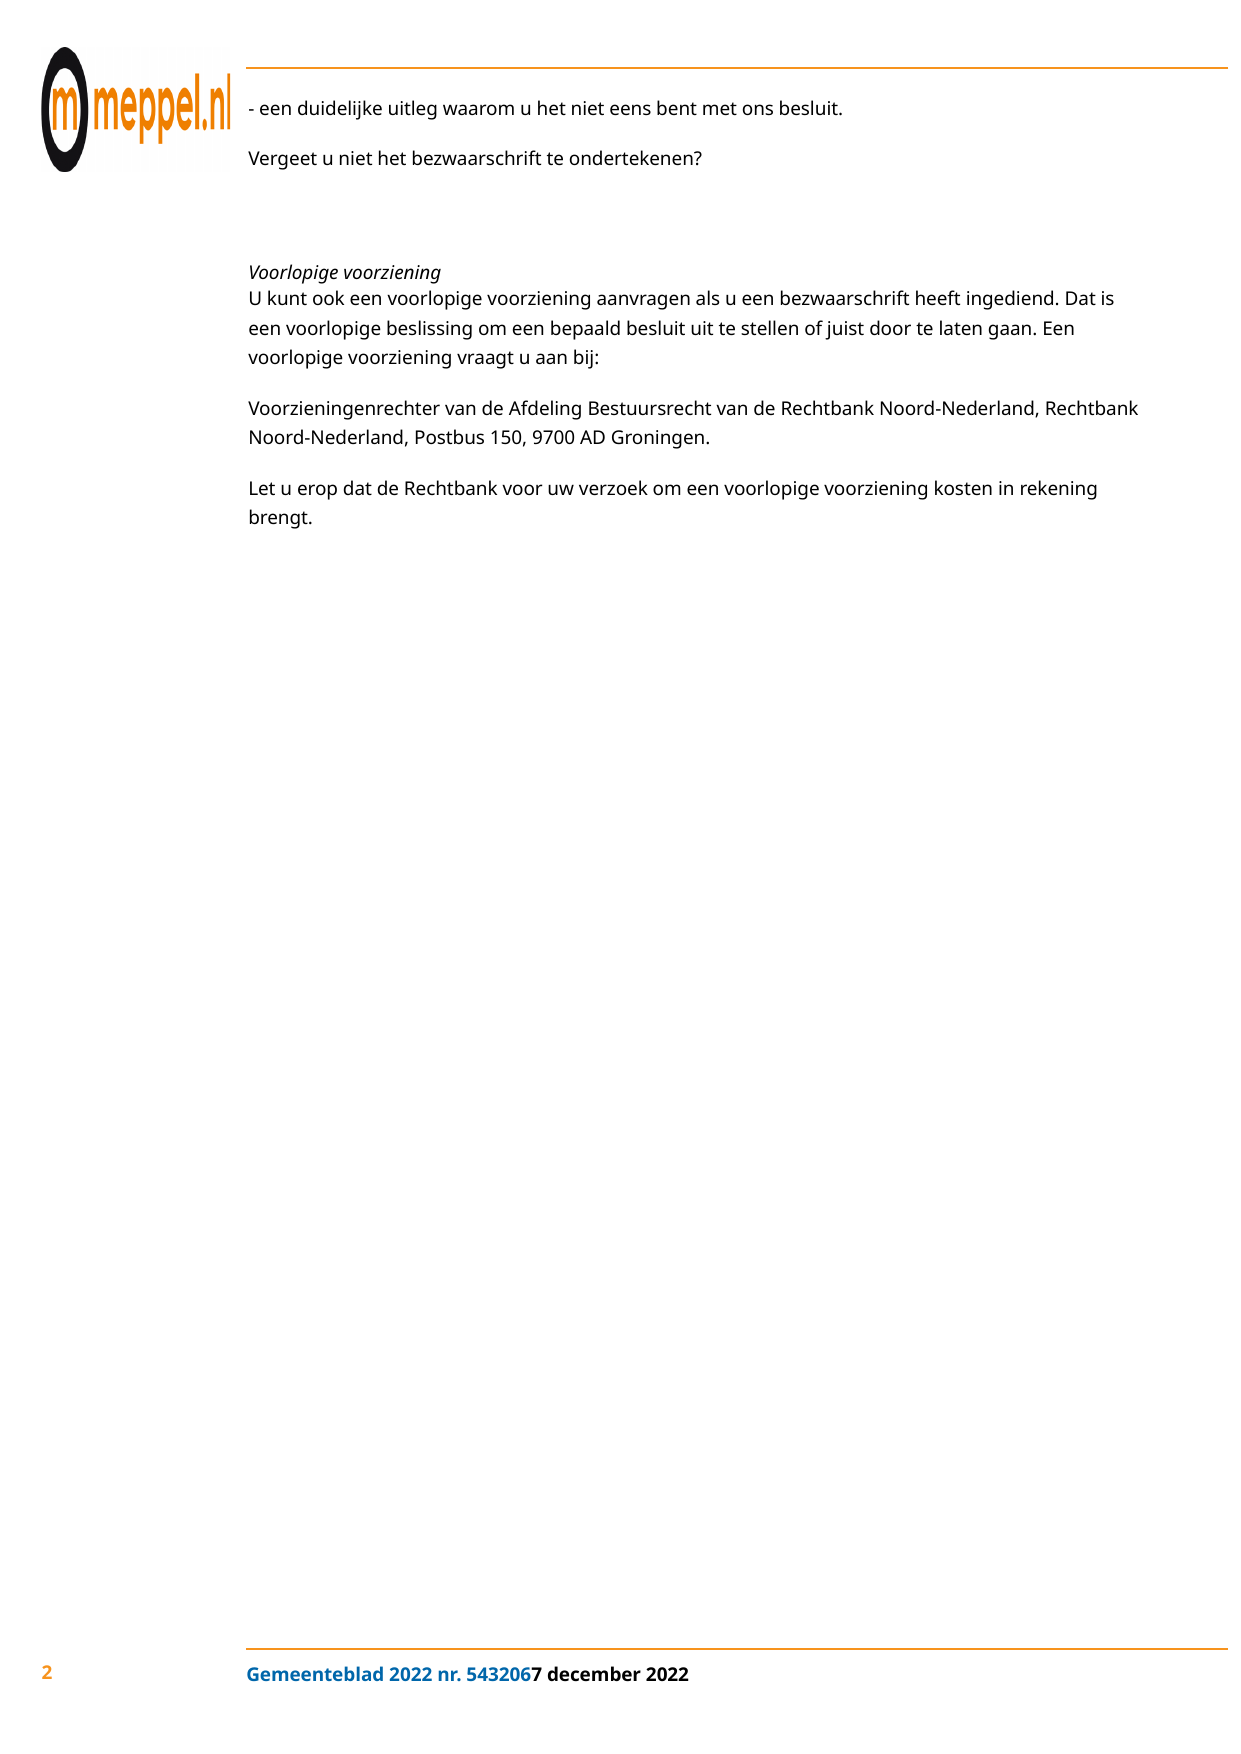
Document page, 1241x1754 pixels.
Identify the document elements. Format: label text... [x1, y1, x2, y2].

text - een duidelijke uitleg waarom u het niet eens bent met ons besluit. [248, 95, 1152, 121]
text Let u erop dat de Rechtbank voor uw verzoek om een voorlopige voorziening kosten in rekening brengt. [248, 475, 1152, 530]
picture [41, 47, 231, 172]
text Voorzieningenrechter van de Afdeling Bestuursrecht van de Rechtbank Noord-Nederland, Rechtbank Noord-Nederland, Postbus 150, 9700 AD Groningen. [248, 395, 1152, 450]
text Voorlopige voorziening [248, 259, 1152, 285]
text Vergeet u niet het bezwaarschrift te ondertekenen? [248, 145, 1152, 171]
text U kunt ook een voorlopige voorziening aanvragen als u een bezwaarschrift heeft ingediend. Dat is een voorlopige beslissing om een bepaald besluit uit te stellen of juist door te laten gaan. Een voorlopige voorziening vraagt u aan bij: [248, 285, 1152, 370]
